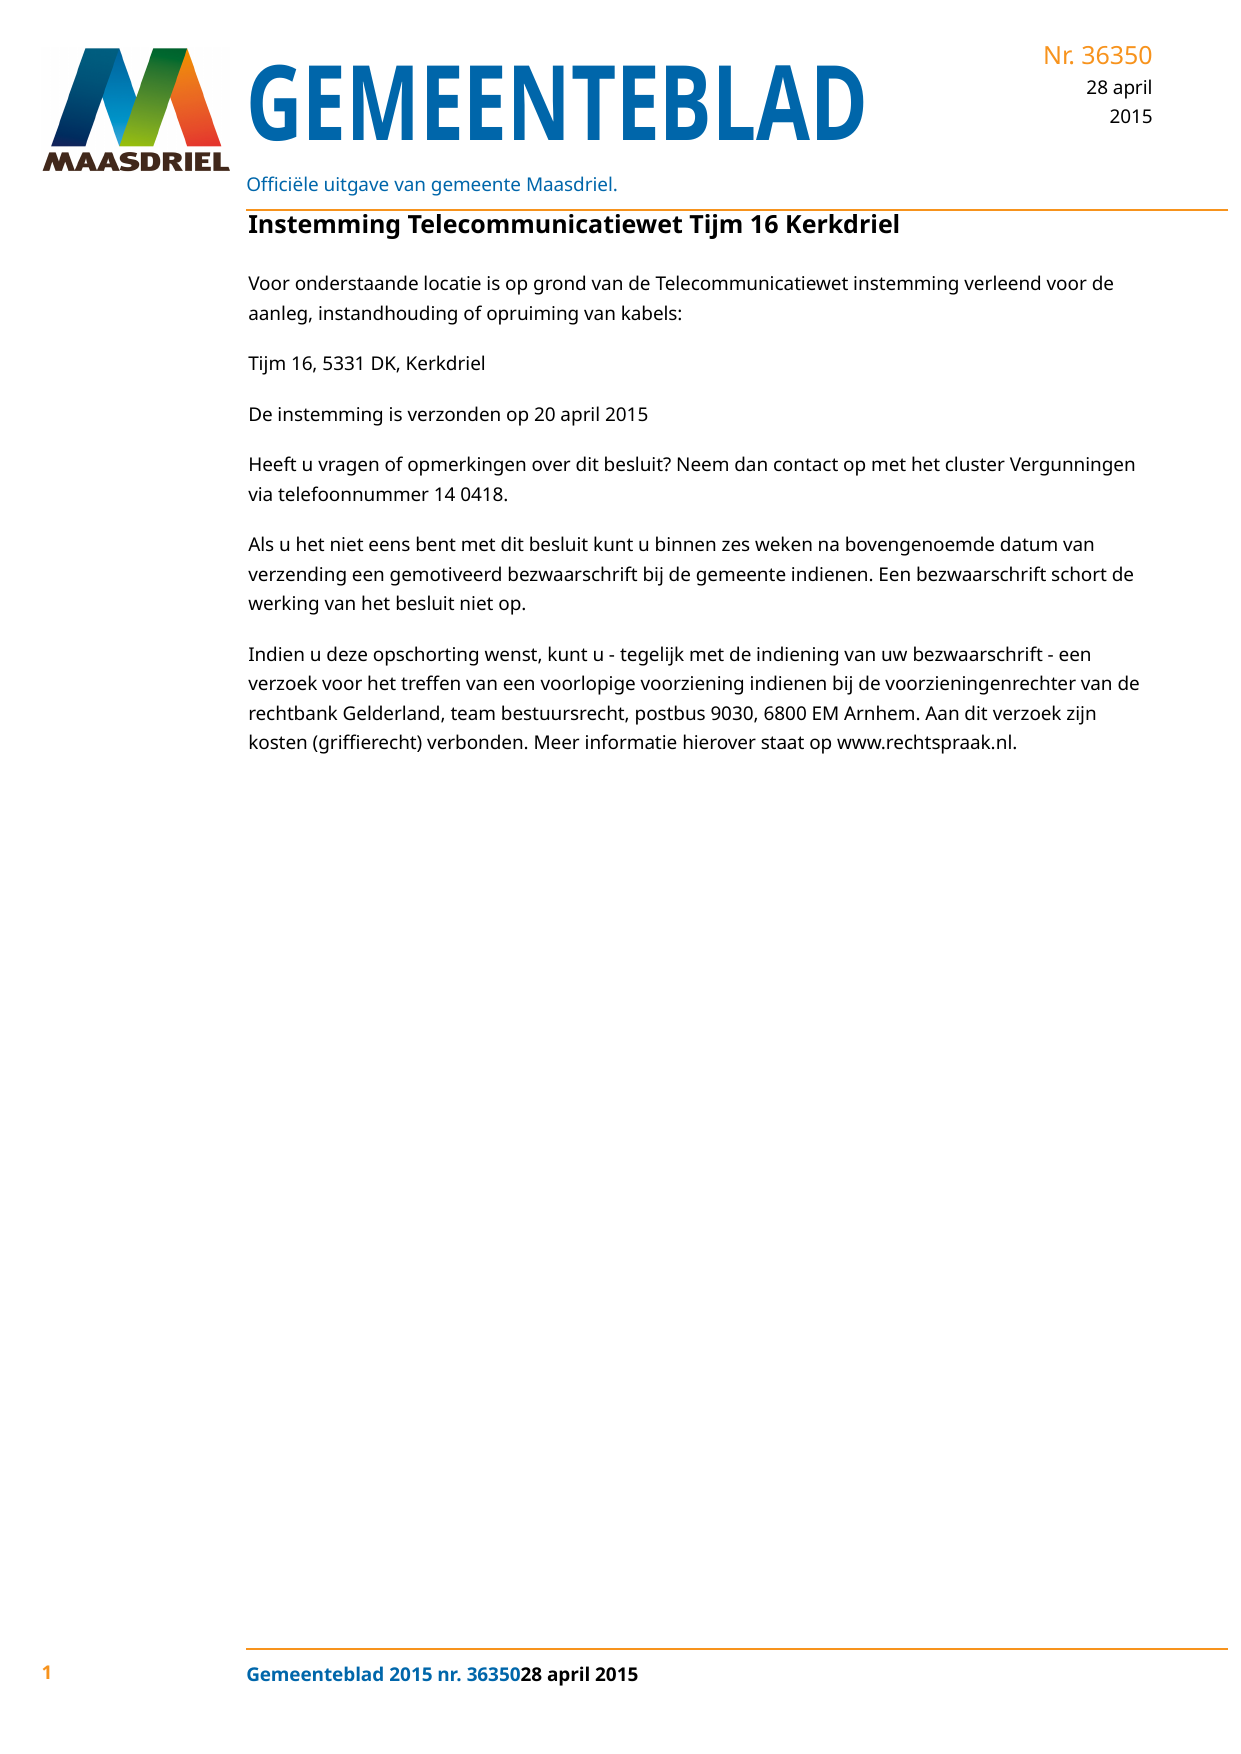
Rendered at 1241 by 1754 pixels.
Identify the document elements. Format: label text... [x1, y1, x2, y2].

text Indien u deze opschorting wenst, kunt u - tegelijk met de indiening van uw bezwaarschrift - een verzoek voor het treffen van een voorlopige voorziening indienen bij de voorzieningenrechter van de rechtbank Gelderland, team bestuursrecht, postbus 9030, 6800 EM Arnhem. Aan dit verzoek zijn kosten (griffierecht) verbonden. Meer informatie hierover staat op www.rechtspraak.nl. [248, 641, 1152, 755]
picture [41, 47, 231, 172]
text Als u het niet eens bent met dit besluit kunt u binnen zes weken na bovengenoemde datum van verzending een gemotiveerd bezwaarschrift bij de gemeente indienen. Een bezwaarschrift schort de werking van het besluit niet op. [248, 531, 1152, 616]
text De instemming is verzonden op 20 april 2015 [248, 401, 1152, 426]
text Voor onderstaande locatie is op grond van de Telecommunicatiewet instemming verleend voor de aanleg, instandhouding of opruiming van kabels: [248, 270, 1152, 326]
text Heeft u vragen of opmerkingen over dit besluit? Neem dan contact op met het cluster Vergunningen via telefoonnummer 14 0418. [248, 451, 1152, 506]
text Instemming Telecommunicatiewet Tijm 16 Kerkdriel [248, 211, 1152, 241]
text Tijm 16, 5331 DK, Kerkdriel [248, 350, 1152, 376]
